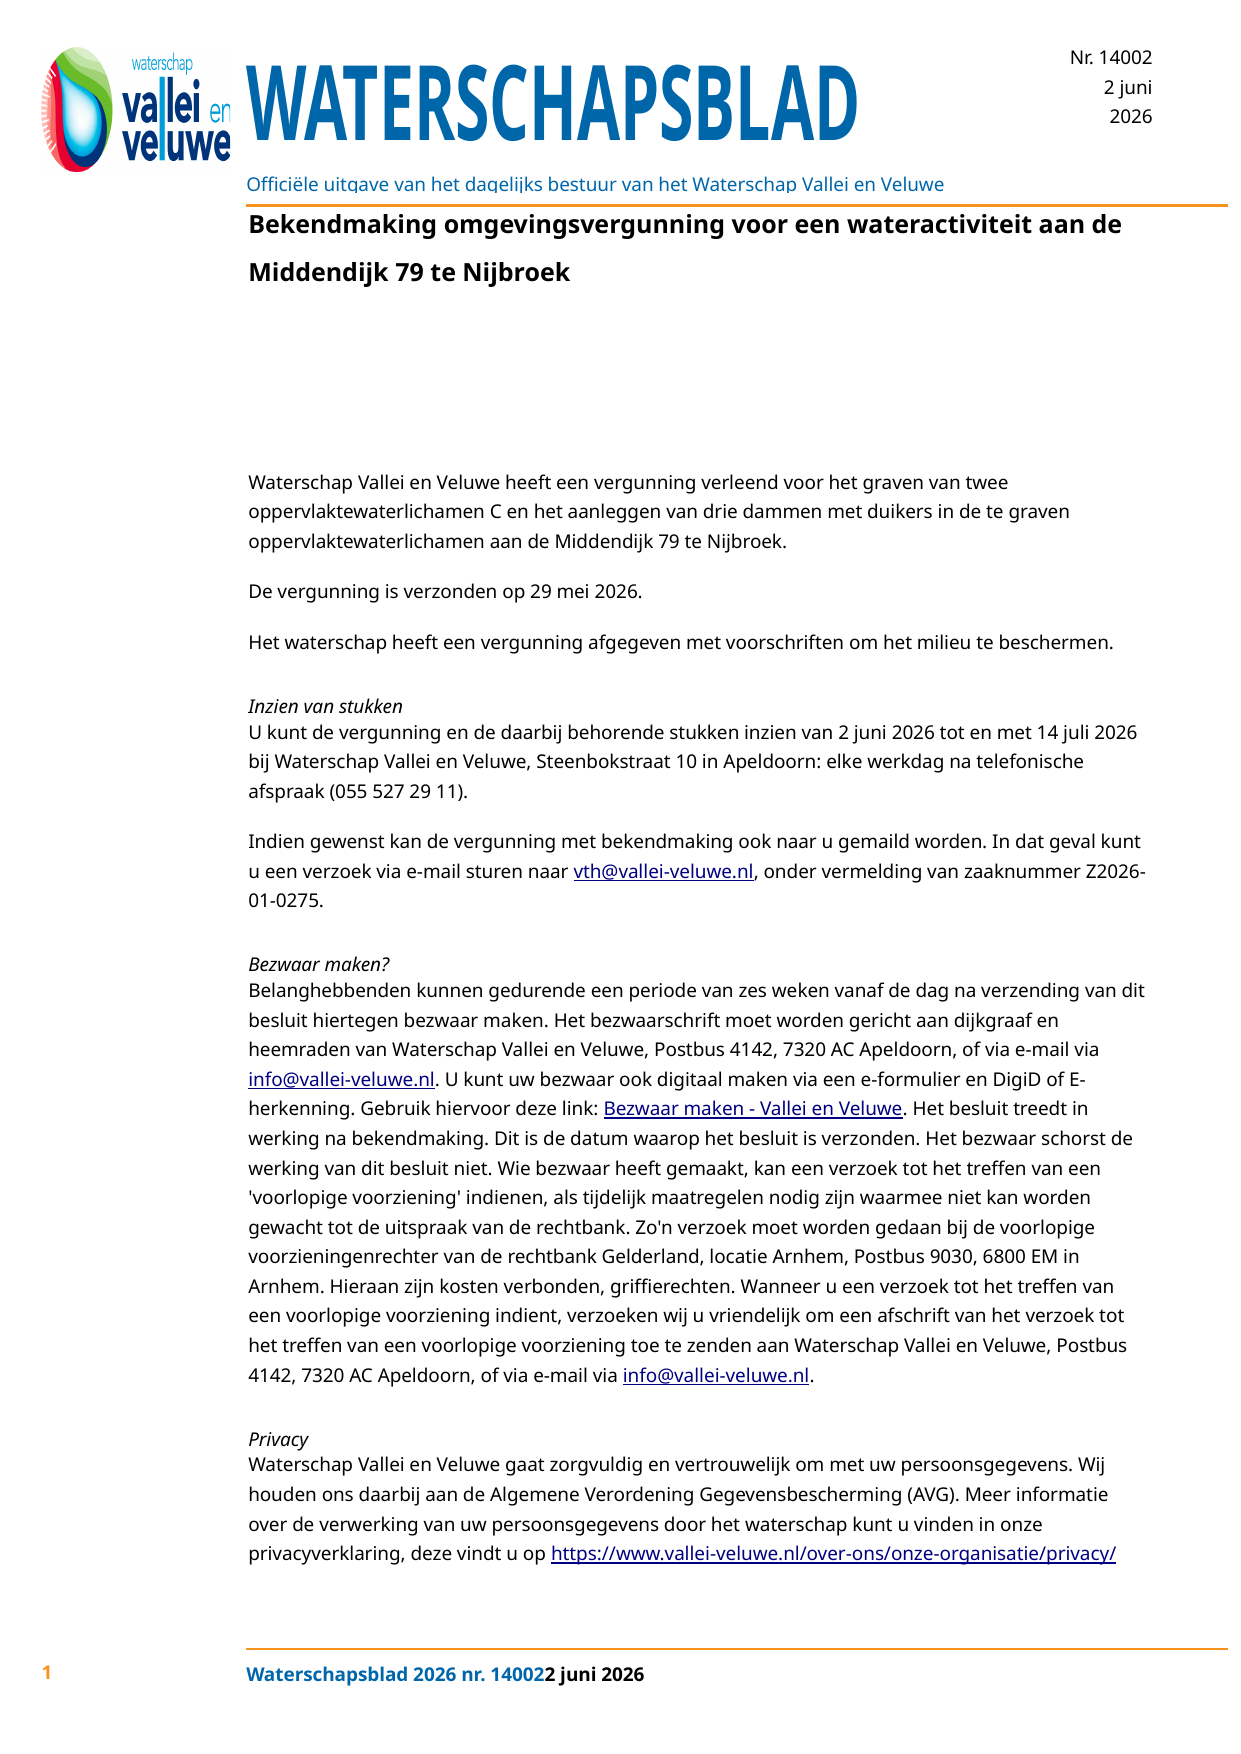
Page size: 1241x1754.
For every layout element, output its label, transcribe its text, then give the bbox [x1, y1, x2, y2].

text Bezwaar maken? [248, 952, 1152, 977]
text Inzien van stukken [248, 693, 1152, 719]
text Waterschap Vallei en Veluwe heeft een vergunning verleend voor het graven van twee oppervlaktewaterlichamen C en het aanleggen van drie dammen met duikers in de te graven oppervlaktewaterlichamen aan de Middendijk 79 te Nijbroek. [248, 469, 1152, 554]
picture [41, 47, 231, 172]
text Bekendmaking omgevingsvergunning voor een wateractiviteit aan de Middendijk 79 te Nijbroek [248, 207, 1152, 288]
text Privacy [248, 1426, 1152, 1452]
text Het waterschap heeft een vergunning afgegeven met voorschriften om het milieu te beschermen. [248, 629, 1152, 655]
text Belanghebbenden kunnen gedurende een periode van zes weken vanaf de dag na verzending van dit besluit hiertegen bezwaar maken. Het bezwaarschrift moet worden gericht aan dijkgraaf en heemraden van Waterschap Vallei en Veluwe, Postbus 4142, 7320 AC Apeldoorn, of via e-mail via info@vallei-veluwe.nl. U kunt uw bezwaar ook digitaal maken via een e-formulier en DigiD of E-herkenning. Gebruik hiervoor deze link: Bezwaar maken - Vallei en Veluwe. Het besluit treedt in werking na bekendmaking. Dit is de datum waarop het besluit is verzonden. Het bezwaar schorst de werking van dit besluit niet. Wie bezwaar heeft gemaakt, kan een verzoek tot het treffen van een 'voorlopige voorziening' indienen, als tijdelijk maatregelen nodig zijn waarmee niet kan worden gewacht tot de uitspraak van de rechtbank. Zo'n verzoek moet worden gedaan bij de voorlopige voorzieningenrechter van de rechtbank Gelderland, locatie Arnhem, Postbus 9030, 6800 EM in Arnhem. Hieraan zijn kosten verbonden, griffierechten. Wanneer u een verzoek tot het treffen van een voorlopige voorziening indient, verzoeken wij u vriendelijk om een afschrift van het verzoek tot het treffen van een voorlopige voorziening toe te zenden aan Waterschap Vallei en Veluwe, Postbus 4142, 7320 AC Apeldoorn, of via e-mail via info@vallei-veluwe.nl. [248, 977, 1152, 1388]
text U kunt de vergunning en de daarbij behorende stukken inzien van 2 juni 2026 tot en met 14 juli 2026 bij Waterschap Vallei en Veluwe, Steenbokstraat 10 in Apeldoorn: elke werkdag na telefonische afspraak (055 527 29 11). [248, 719, 1152, 804]
text Waterschap Vallei en Veluwe gaat zorgvuldig en vertrouwelijk om met uw persoonsgegevens. Wij houden ons daarbij aan de Algemene Verordening Gegevensbescherming (AVG). Meer informatie over de verwerking van uw persoonsgegevens door het waterschap kunt u vinden in onze privacyverklaring, deze vindt u op https://www.vallei-veluwe.nl/over-ons/onze-organisatie/privacy/ [248, 1452, 1152, 1566]
text De vergunning is verzonden op 29 mei 2026. [248, 579, 1152, 604]
text Indien gewenst kan de vergunning met bekendmaking ook naar u gemaild worden. In dat geval kunt u een verzoek via e-mail sturen naar vth@vallei-veluwe.nl, onder vermelding van zaaknummer Z2026-01-0275. [248, 828, 1152, 913]
